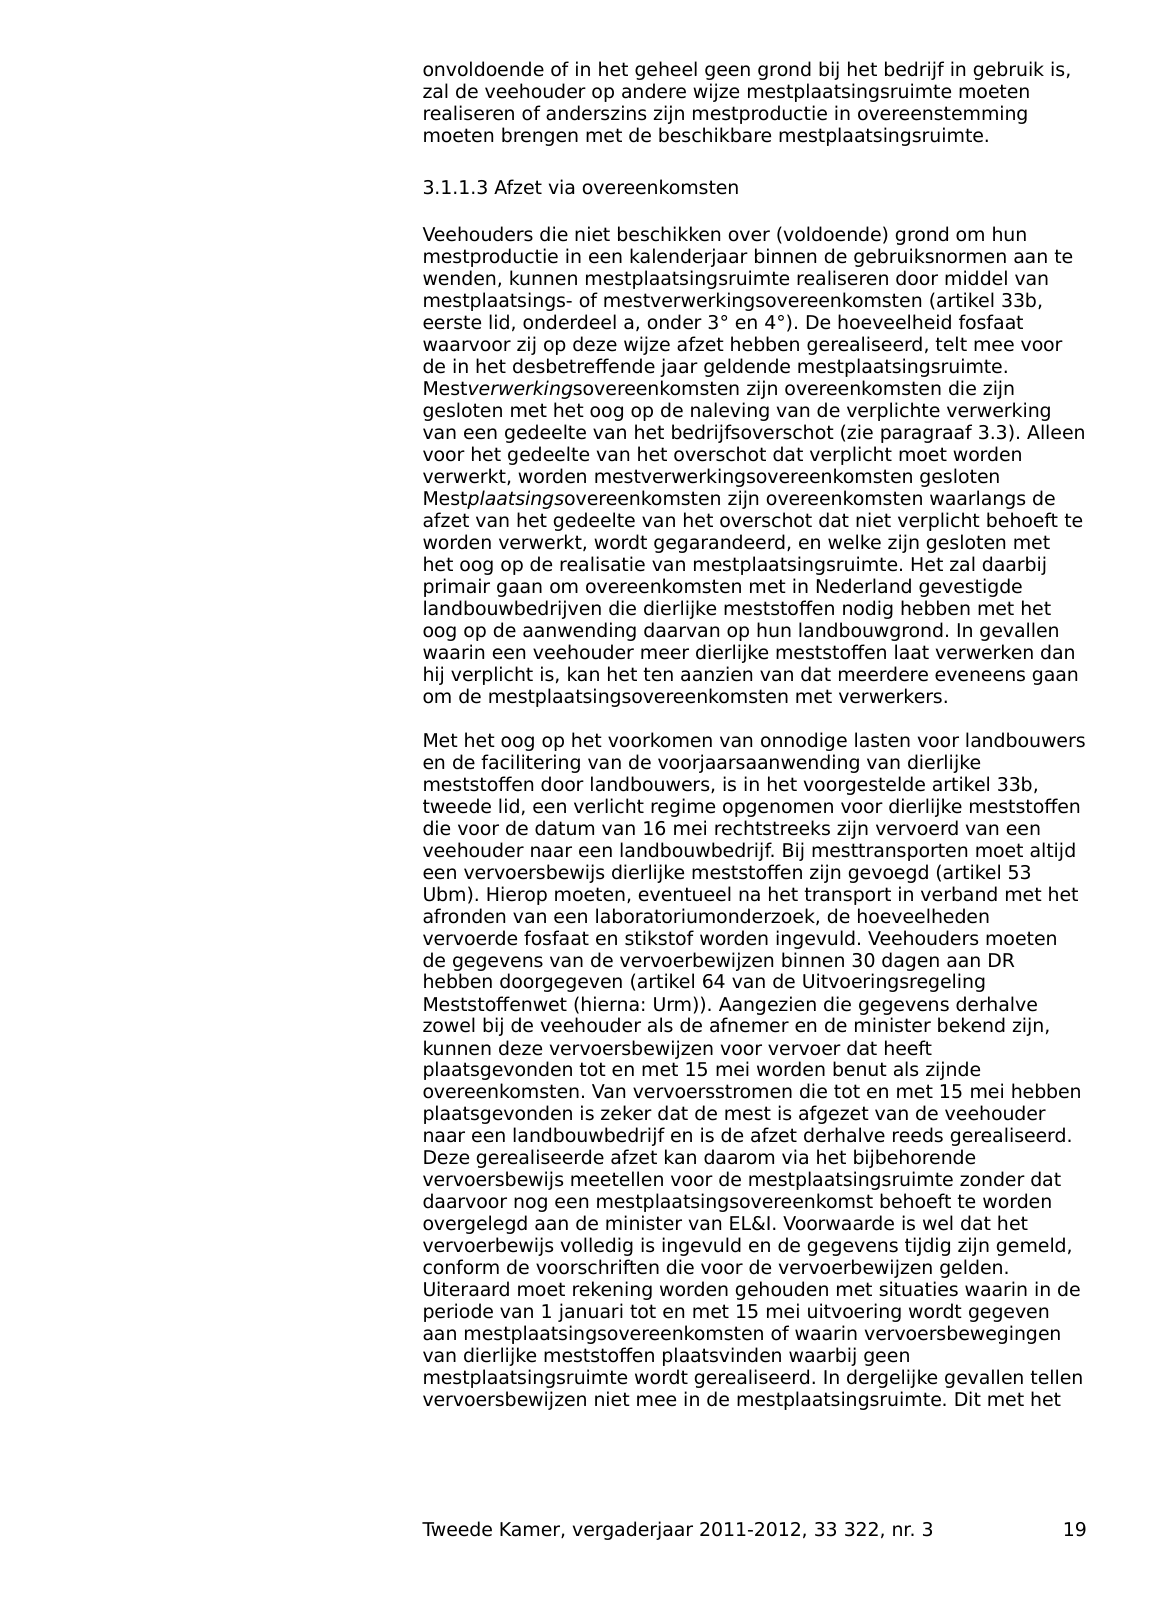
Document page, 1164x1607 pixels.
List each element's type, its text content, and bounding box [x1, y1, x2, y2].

text Mestplaatsingsovereenkomsten zijn overeenkomsten waarlangs de afzet van het gedeelte van het overschot dat niet verplicht behoeft te worden verwerkt, wordt gegarandeerd, en welke zijn gesloten met het oog op de realisatie van mestplaatsingsruimte. Het zal daarbij primair gaan om overeenkomsten met in Nederland gevestigde landbouwbedrijven die dierlijke meststoffen nodig hebben met het oog op de aanwending daarvan op hun landbouwgrond. In gevallen waarin een veehouder meer dierlijke meststoffen laat verwerken dan hij verplicht is, kan het ten aanzien van dat meerdere eveneens gaan om de mestplaatsingsovereenkomsten met verwerkers. [422, 488, 1087, 707]
text Mestverwerkingsovereenkomsten zijn overeenkomsten die zijn gesloten met het oog op de naleving van de verplichte verwerking van een gedeelte van het bedrijfsoverschot (zie paragraaf 3.3). Alleen voor het gedeelte van het overschot dat verplicht moet worden verwerkt, worden mestverwerkingsovereenkomsten gesloten [422, 378, 1087, 488]
text Uiteraard moet rekening worden gehouden met situaties waarin in de periode van 1 januari tot en met 15 mei uitvoering wordt gegeven aan mestplaatsingsovereenkomsten of waarin vervoersbewegingen van dierlijke meststoffen plaatsvinden waarbij geen mestplaatsingsruimte wordt gerealiseerd. In dergelijke gevallen tellen vervoersbewijzen niet mee in de mestplaatsingsruimte. Dit met het [422, 1279, 1087, 1411]
text Veehouders die niet beschikken over (voldoende) grond om hun mestproductie in een kalenderjaar binnen de gebruiksnormen aan te wenden, kunnen mestplaatsingsruimte realiseren door middel van mestplaatsings- of mestverwerkingsovereenkomsten (artikel 33b, eerste lid, onderdeel a, onder 3° en 4°). De hoeveelheid fosfaat waarvoor zij op deze wijze afzet hebben gerealiseerd, telt mee voor de in het desbetreffende jaar geldende mestplaatsingsruimte. [422, 224, 1087, 378]
text onvoldoende of in het geheel geen grond bij het bedrijf in gebruik is, zal de veehouder op andere wijze mestplaatsingsruimte moeten realiseren of anderszins zijn mestproductie in overeenstemming moeten brengen met de beschikbare mestplaatsingsruimte. [422, 59, 1087, 147]
text Met het oog op het voorkomen van onnodige lasten voor landbouwers en de facilitering van de voorjaarsaanwending van dierlijke meststoffen door landbouwers, is in het voorgestelde artikel 33b, tweede lid, een verlicht regime opgenomen voor dierlijke meststoffen die voor de datum van 16 mei rechtstreeks zijn vervoerd van een veehouder naar een landbouwbedrijf. Bij mesttransporten moet altijd een vervoersbewijs dierlijke meststoffen zijn gevoegd (artikel 53 Ubm). Hierop moeten, eventueel na het transport in verband met het afronden van een laboratoriumonderzoek, de hoeveelheden vervoerde fosfaat en stikstof worden ingevuld. Veehouders moeten de gegevens van de vervoerbewijzen binnen 30 dagen aan DR hebben doorgegeven (artikel 64 van de Uitvoeringsregeling Meststoffenwet (hierna: Urm)). Aangezien die gegevens derhalve zowel bij de veehouder als de afnemer en de minister bekend zijn, kunnen deze vervoersbewijzen voor vervoer dat heeft plaatsgevonden tot en met 15 mei worden benut als zijnde overeenkomsten. Van vervoersstromen die tot en met 15 mei hebben plaatsgevonden is zeker dat de mest is afgezet van de veehouder naar een landbouwbedrijf en is de afzet derhalve reeds gerealiseerd. Deze gerealiseerde afzet kan daarom via het bijbehorende vervoersbewijs meetellen voor de mestplaatsingsruimte zonder dat daarvoor nog een mestplaatsingsovereenkomst behoeft te worden overgelegd aan de minister van EL&I. Voorwaarde is wel dat het vervoerbewijs volledig is ingevuld en de gegevens tijdig zijn gemeld, conform de voorschriften die voor de vervoerbewijzen gelden. [422, 730, 1087, 1279]
subtitle 3.1.1.3 Afzet via overeenkomsten [422, 177, 1087, 199]
